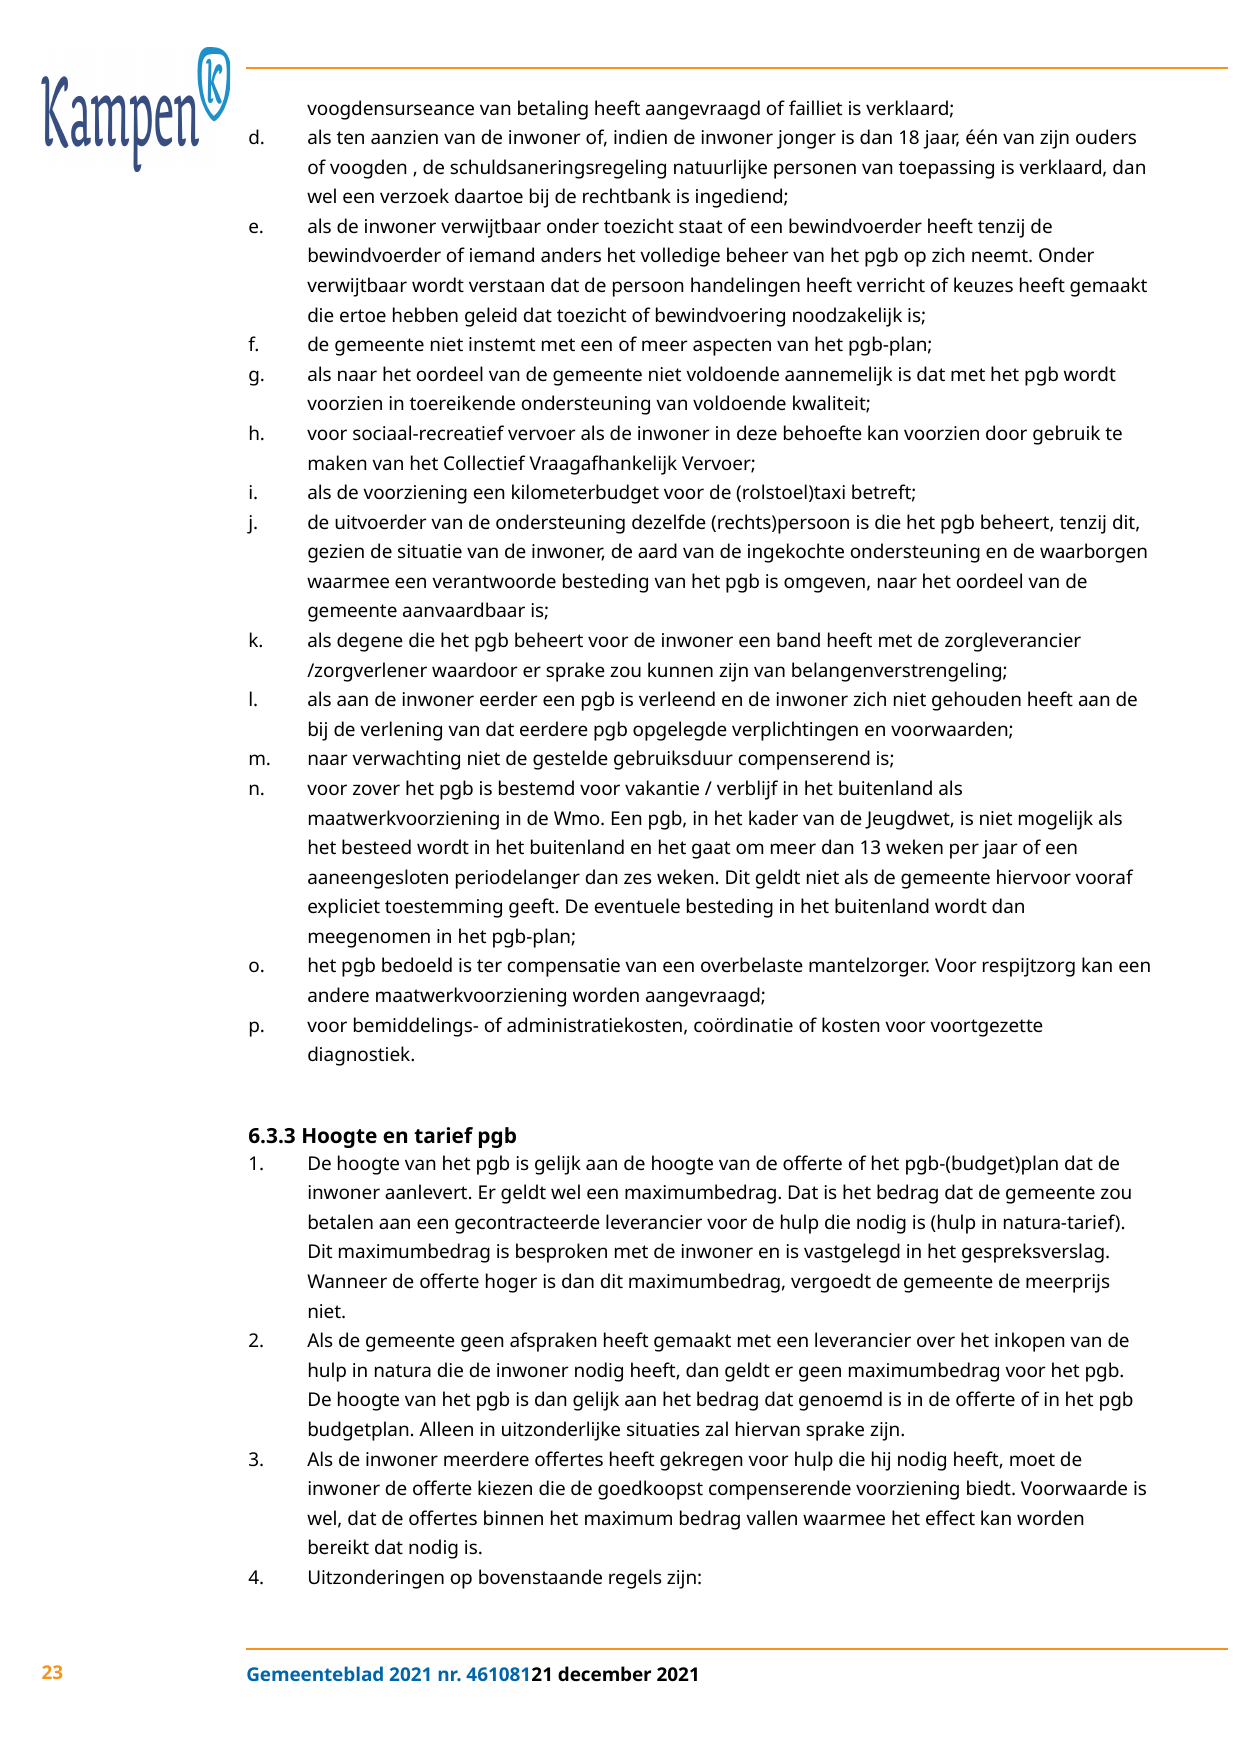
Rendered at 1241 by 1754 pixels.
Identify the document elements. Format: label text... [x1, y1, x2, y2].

list voor zover het pgb is bestemd voor vakantie / verblijf in het buitenland als maatwerkvoorziening in de Wmo. Een pgb, in het kader van de Jeugdwet, is niet mogelijk als het besteed wordt in het buitenland en het gaat om meer dan 13 weken per jaar of een aaneengesloten periodelanger dan zes weken. Dit geldt niet als de gemeente hiervoor vooraf expliciet toestemming geeft. De eventuele besteding in het buitenland wordt dan meegenomen in het pgb-plan; [248, 775, 1152, 949]
list als degene die het pgb beheert voor de inwoner een band heeft met de zorgleverancier /zorgverlener waardoor er sprake zou kunnen zijn van belangenverstrengeling; [248, 627, 1152, 683]
picture [41, 47, 231, 172]
list Uitzonderingen op bovenstaande regels zijn: [248, 1564, 1152, 1590]
list als naar het oordeel van de gemeente niet voldoende aannemelijk is dat met het pgb wordt voorzien in toereikende ondersteuning van voldoende kwaliteit; [248, 361, 1152, 416]
list de uitvoerder van de ondersteuning dezelfde (rechts)persoon is die het pgb beheert, tenzij dit, gezien de situatie van de inwoner, de aard van de ingekochte ondersteuning en de waarborgen waarmee een verantwoorde besteding van het pgb is omgeven, naar het oordeel van de gemeente aanvaardbaar is; [248, 509, 1152, 623]
list als de voorziening een kilometerbudget voor de (rolstoel)taxi betreft; [248, 479, 1152, 505]
list voor sociaal-recreatief vervoer als de inwoner in deze behoefte kan voorzien door gebruik te maken van het Collectief Vraagafhankelijk Vervoer; [248, 420, 1152, 476]
list voor bemiddelings- of administratiekosten, coördinatie of kosten voor voortgezette diagnostiek. [248, 1012, 1152, 1067]
list De hoogte van het pgb is gelijk aan de hoogte van de offerte of het pgb-(budget)plan dat de inwoner aanlevert. Er geldt wel een maximumbedrag. Dat is het bedrag dat de gemeente zou betalen aan een gecontracteerde leverancier voor de hulp die nodig is (hulp in natura-tarief). Dit maximumbedrag is besproken met de inwoner en is vastgelegd in het gespreksverslag. Wanneer de offerte hoger is dan dit maximumbedrag, vergoedt de gemeente de meerprijs niet. [248, 1150, 1152, 1323]
list Als de gemeente geen afspraken heeft gemaakt met een leverancier over het inkopen van de hulp in natura die de inwoner nodig heeft, dan geldt er geen maximumbedrag voor het pgb. De hoogte van het pgb is dan gelijk aan het bedrag dat genoemd is in de offerte of in het pgb budgetplan. Alleen in uitzonderlijke situaties zal hiervan sprake zijn. [248, 1327, 1152, 1442]
list naar verwachting niet de gestelde gebruiksduur compenserend is; [248, 746, 1152, 771]
text 6.3.3 Hoogte en tarief pgb [248, 1121, 1152, 1150]
list als ten aanzien van de inwoner of, indien de inwoner jonger is dan 18 jaar, één van zijn ouders of voogden , de schuldsaneringsregeling natuurlijke personen van toepassing is verklaard, dan wel een verzoek daartoe bij de rechtbank is ingediend; [248, 124, 1152, 209]
list als de inwoner verwijtbaar onder toezicht staat of een bewindvoerder heeft tenzij de bewindvoerder of iemand anders het volledige beheer van het pgb op zich neemt. Onder verwijtbaar wordt verstaan dat de persoon handelingen heeft verricht of keuzes heeft gemaakt die ertoe hebben geleid dat toezicht of bewindvoering noodzakelijk is; [248, 213, 1152, 328]
list als aan de inwoner eerder een pgb is verleend en de inwoner zich niet gehouden heeft aan de bij de verlening van dat eerdere pgb opgelegde verplichtingen en voorwaarden; [248, 686, 1152, 742]
list Als de inwoner meerdere offertes heeft gekregen voor hulp die hij nodig heeft, moet de inwoner de offerte kiezen die de goedkoopst compenserende voorziening biedt. Voorwaarde is wel, dat de offertes binnen het maximum bedrag vallen waarmee het effect kan worden bereikt dat nodig is. [248, 1446, 1152, 1560]
list voogdensurseance van betaling heeft aangevraagd of failliet is verklaard; [248, 95, 1152, 121]
list het pgb bedoeld is ter compensatie van een overbelaste mantelzorger. Voor respijtzorg kan een andere maatwerkvoorziening worden aangevraagd; [248, 953, 1152, 1008]
list de gemeente niet instemt met een of meer aspecten van het pgb-plan; [248, 331, 1152, 357]
